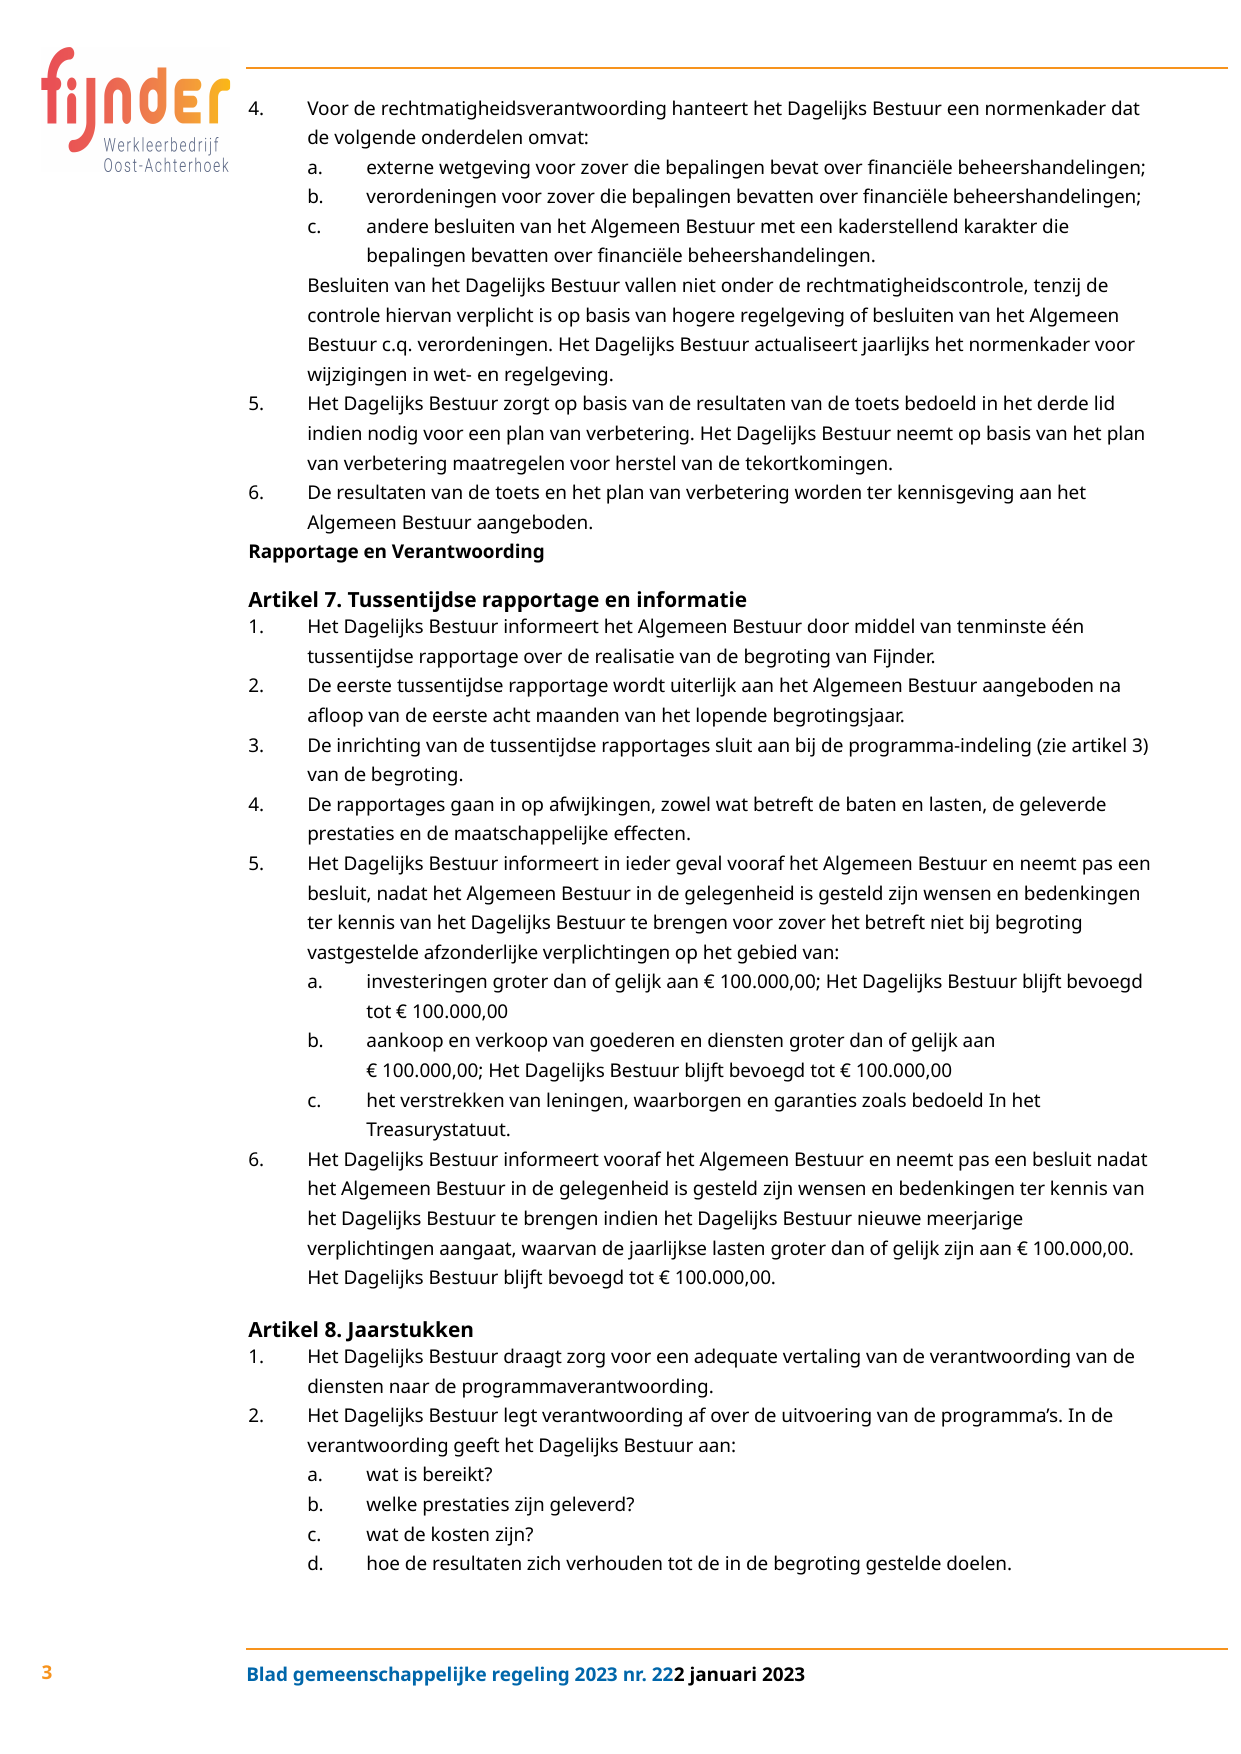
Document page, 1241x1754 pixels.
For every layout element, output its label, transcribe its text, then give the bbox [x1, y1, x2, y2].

list het verstrekken van leningen, waarborgen en garanties zoals bedoeld In het Treasurystatuut. [307, 1087, 1152, 1142]
list Besluiten van het Dagelijks Bestuur vallen niet onder de rechtmatigheidscontrole, tenzij de controle hiervan verplicht is op basis van hogere regelgeving of besluiten van het Algemeen Bestuur c.q. verordeningen. Het Dagelijks Bestuur actualiseert jaarlijks het normenkader voor wijzigingen in wet- en regelgeving. [248, 272, 1152, 387]
list wat is bereikt? [307, 1462, 1152, 1487]
list investeringen groter dan of gelijk aan € 100.000,00; Het Dagelijks Bestuur blijft bevoegd tot € 100.000,00 [307, 968, 1152, 1024]
list wat de kosten zijn? [307, 1521, 1152, 1546]
list De eerste tussentijdse rapportage wordt uiterlijk aan het Algemeen Bestuur aangeboden na afloop van de eerste acht maanden van het lopende begrotingsjaar. [248, 673, 1152, 728]
list Het Dagelijks Bestuur informeert vooraf het Algemeen Bestuur en neemt pas een besluit nadat het Algemeen Bestuur in de gelegenheid is gesteld zijn wensen en bedenkingen ter kennis van het Dagelijks Bestuur te brengen indien het Dagelijks Bestuur nieuwe meerjarige verplichtingen aangaat, waarvan de jaarlijkse lasten groter dan of gelijk zijn aan € 100.000,00. Het Dagelijks Bestuur blijft bevoegd tot € 100.000,00. [248, 1146, 1152, 1290]
list De resultaten van de toets en het plan van verbetering worden ter kennisgeving aan het Algemeen Bestuur aangeboden. [248, 479, 1152, 535]
list Het Dagelijks Bestuur legt verantwoording af over de uitvoering van de programma’s. In de verantwoording geeft het Dagelijks Bestuur aan: [248, 1402, 1152, 1458]
list andere besluiten van het Algemeen Bestuur met een kaderstellend karakter die bepalingen bevatten over financiële beheershandelingen. [307, 213, 1152, 268]
list Het Dagelijks Bestuur draagt zorg voor een adequate vertaling van de verantwoording van de diensten naar de programmaverantwoording. [248, 1343, 1152, 1398]
list externe wetgeving voor zover die bepalingen bevat over financiële beheershandelingen; [307, 154, 1152, 180]
list De inrichting van de tussentijdse rapportages sluit aan bij de programma-indeling (zie artikel 3) van de begroting. [248, 732, 1152, 787]
list verordeningen voor zover die bepalingen bevatten over financiële beheershandelingen; [307, 183, 1152, 209]
list hoe de resultaten zich verhouden tot de in de begroting gestelde doelen. [307, 1550, 1152, 1576]
list aankoop en verkoop van goederen en diensten groter dan of gelijk aan [307, 1028, 1152, 1053]
list Het Dagelijks Bestuur informeert in ieder geval vooraf het Algemeen Bestuur en neemt pas een besluit, nadat het Algemeen Bestuur in de gelegenheid is gesteld zijn wensen en bedenkingen ter kennis van het Dagelijks Bestuur te brengen voor zover het betreft niet bij begroting vastgestelde afzonderlijke verplichtingen op het gebied van: [248, 850, 1152, 965]
list De rapportages gaan in op afwijkingen, zowel wat betreft de baten en lasten, de geleverde prestaties en de maatschappelijke effecten. [248, 791, 1152, 846]
list Het Dagelijks Bestuur zorgt op basis van de resultaten van de toets bedoeld in het derde lid indien nodig voor een plan van verbetering. Het Dagelijks Bestuur neemt op basis van het plan van verbetering maatregelen voor herstel van de tekortkomingen. [248, 391, 1152, 476]
list Voor de rechtmatigheidsverantwoording hanteert het Dagelijks Bestuur een normenkader dat de volgende onderdelen omvat: [248, 95, 1152, 150]
picture [41, 47, 231, 172]
text Artikel 7. Tussentijdse rapportage en informatie [248, 585, 1152, 613]
text Artikel 8. Jaarstukken [248, 1315, 1152, 1343]
list € 100.000,00; Het Dagelijks Bestuur blijft bevoegd tot € 100.000,00 [307, 1057, 1152, 1083]
list welke prestaties zijn geleverd? [307, 1491, 1152, 1517]
text Rapportage en Verantwoording [248, 538, 1152, 564]
list Het Dagelijks Bestuur informeert het Algemeen Bestuur door middel van tenminste één tussentijdse rapportage over de realisatie van de begroting van Fijnder. [248, 613, 1152, 669]
